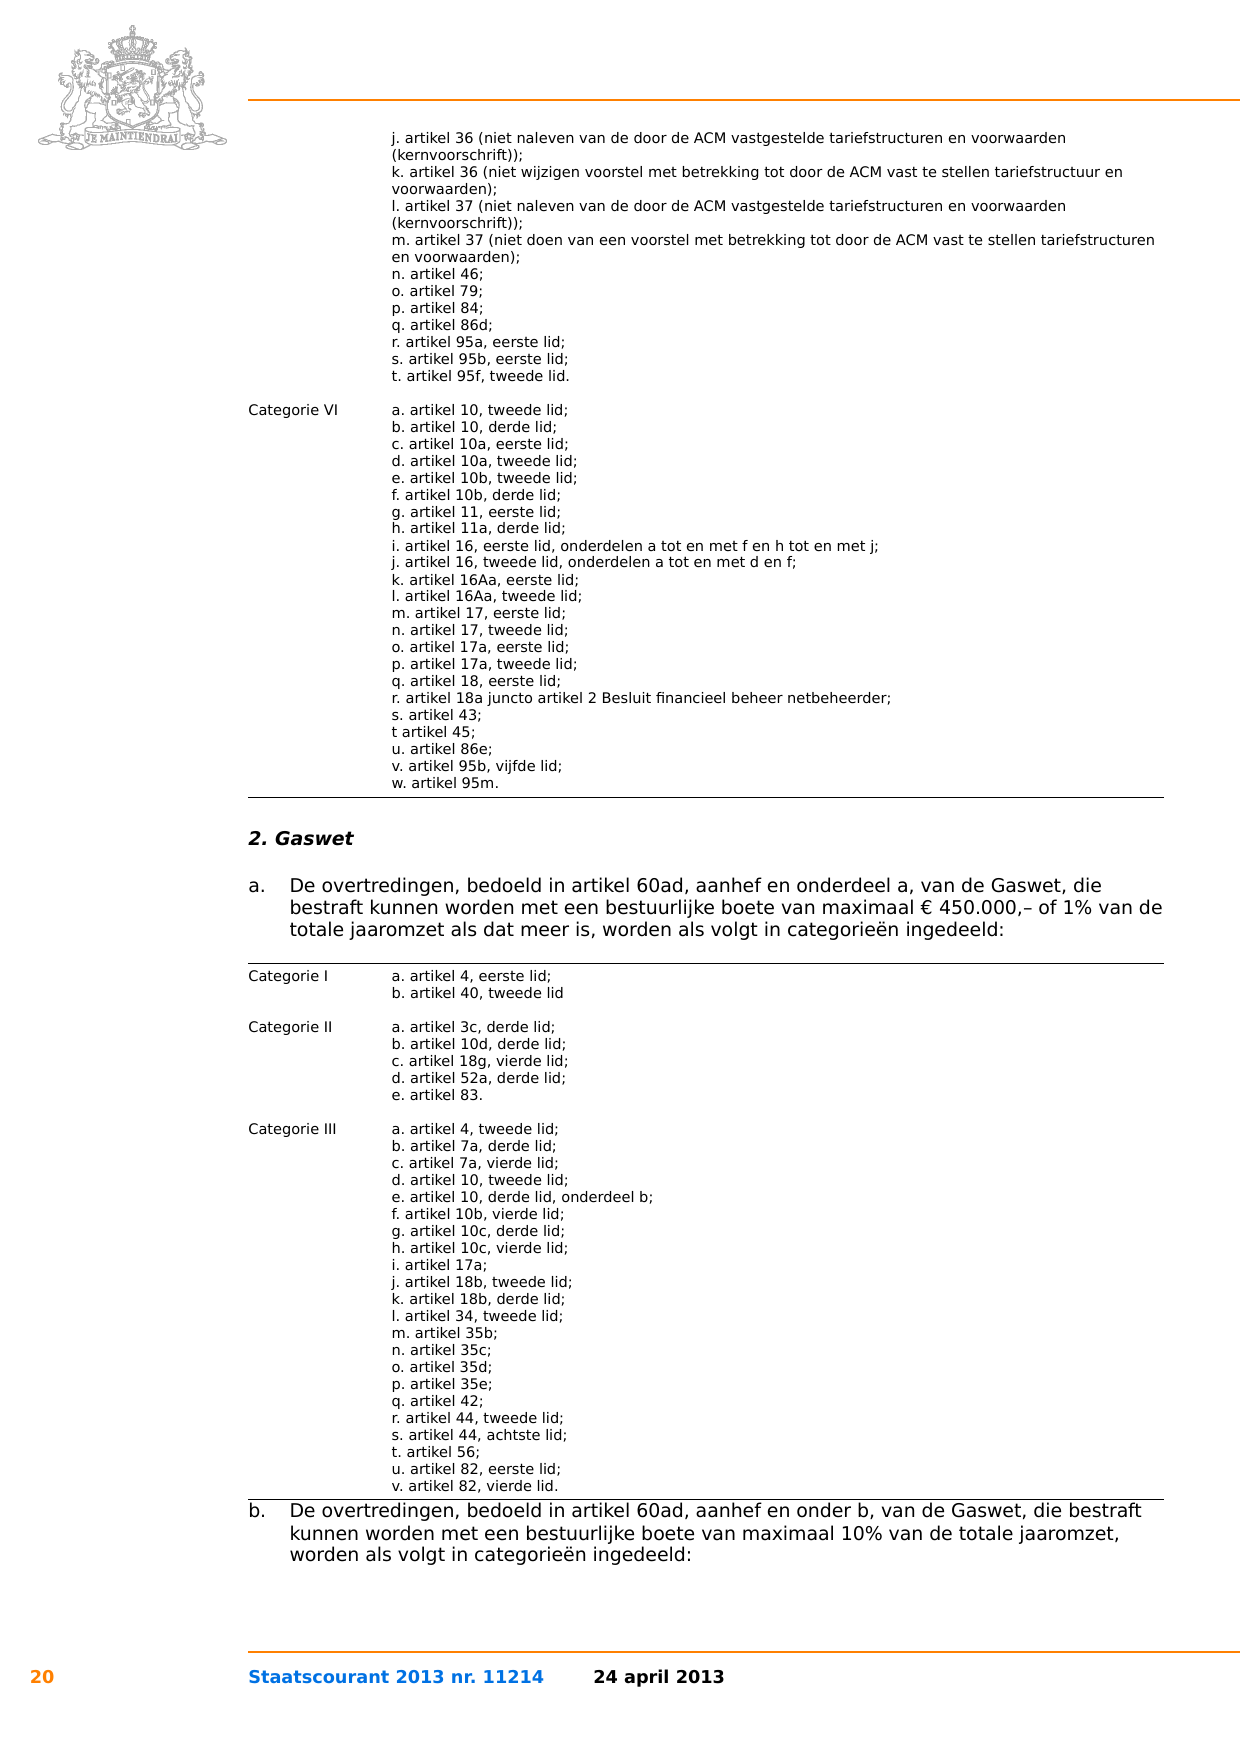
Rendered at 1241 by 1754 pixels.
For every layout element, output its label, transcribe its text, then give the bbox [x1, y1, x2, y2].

table_cell [248, 385, 386, 402]
table_cell Categorie III [248, 1121, 386, 1274]
table_cell [386, 1104, 1163, 1121]
table_cell [248, 1002, 386, 1019]
table_cell Categorie VI [248, 402, 386, 605]
table_cell [248, 1274, 386, 1499]
table_header Categorie I [248, 964, 386, 1002]
table_cell [248, 1104, 386, 1121]
table_header a. artikel 4, eerste lid; b. artikel 40, tweede lid [386, 964, 1163, 1002]
table_cell [386, 1002, 1163, 1019]
table_cell [248, 130, 386, 164]
table_cell j. artikel 18b, tweede lid; k. artikel 18b, derde lid; l. artikel 34, tweede lid; m. artikel 35b; n. artikel 35c; o. artikel 35d; p. artikel 35e; q. artikel 42; r. artikel 44, tweede lid; s. artikel 44, achtste lid; t. artikel 56; u. artikel 82, eerste lid; v. artikel 82, vierde lid. [386, 1274, 1163, 1499]
table_cell a. artikel 10, tweede lid; b. artikel 10, derde lid; c. artikel 10a, eerste lid; d. artikel 10a, tweede lid; e. artikel 10b, tweede lid; f. artikel 10b, derde lid; g. artikel 11, eerste lid; h. artikel 11a, derde lid; i. artikel 16, eerste lid, onderdelen a tot en met f en h tot en met j; j. artikel 16, tweede lid, onderdelen a tot en met d en f; k. artikel 16Aa, eerste lid; l. artikel 16Aa, tweede lid; [386, 402, 1163, 605]
subtitle 2. Gaswet [248, 828, 1163, 850]
table_cell a. artikel 4, tweede lid; b. artikel 7a, derde lid; c. artikel 7a, vierde lid; d. artikel 10, tweede lid; e. artikel 10, derde lid, onderdeel b; f. artikel 10b, vierde lid; g. artikel 10c, derde lid; h. artikel 10c, vierde lid; i. artikel 17a; [386, 1121, 1163, 1274]
table_cell Categorie II [248, 1019, 386, 1104]
table_cell [386, 385, 1163, 402]
table_cell [248, 164, 386, 384]
table_cell a. artikel 3c, derde lid; b. artikel 10d, derde lid; c. artikel 18g, vierde lid; d. artikel 52a, derde lid; e. artikel 83. [386, 1019, 1163, 1104]
picture [38, 25, 227, 150]
text b. De overtredingen, bedoeld in artikel 60ad, aanhef en onder b, van de Gaswet, die bestraft kunnen worden met een bestuurlijke boete van maximaal 10% van de totale jaaromzet, worden als volgt in categorieën ingedeeld: [248, 1500, 1163, 1566]
table_cell j. artikel 36 (niet naleven van de door de ACM vastgestelde tariefstructuren en voorwaarden (kernvoorschrift)); [386, 130, 1163, 164]
text a. De overtredingen, bedoeld in artikel 60ad, aanhef en onderdeel a, van de Gaswet, die bestraft kunnen worden met een bestuurlijke boete van maximaal € 450.000,– of 1% van de totale jaaromzet als dat meer is, worden als volgt in categorieën ingedeeld: [248, 875, 1163, 941]
table_cell [248, 605, 386, 797]
table_cell m. artikel 17, eerste lid; n. artikel 17, tweede lid; o. artikel 17a, eerste lid; p. artikel 17a, tweede lid; q. artikel 18, eerste lid; r. artikel 18a juncto artikel 2 Besluit financieel beheer netbeheerder; s. artikel 43; t artikel 45; u. artikel 86e; v. artikel 95b, vijfde lid; w. artikel 95m. [386, 605, 1163, 797]
table_cell k. artikel 36 (niet wijzigen voorstel met betrekking tot door de ACM vast te stellen tariefstructuur en voorwaarden); l. artikel 37 (niet naleven van de door de ACM vastgestelde tariefstructuren en voorwaarden (kernvoorschrift)); m. artikel 37 (niet doen van een voorstel met betrekking tot door de ACM vast te stellen tariefstructuren en voorwaarden); n. artikel 46; o. artikel 79; p. artikel 84; q. artikel 86d; r. artikel 95a, eerste lid; s. artikel 95b, eerste lid; t. artikel 95f, tweede lid. [386, 164, 1163, 384]
